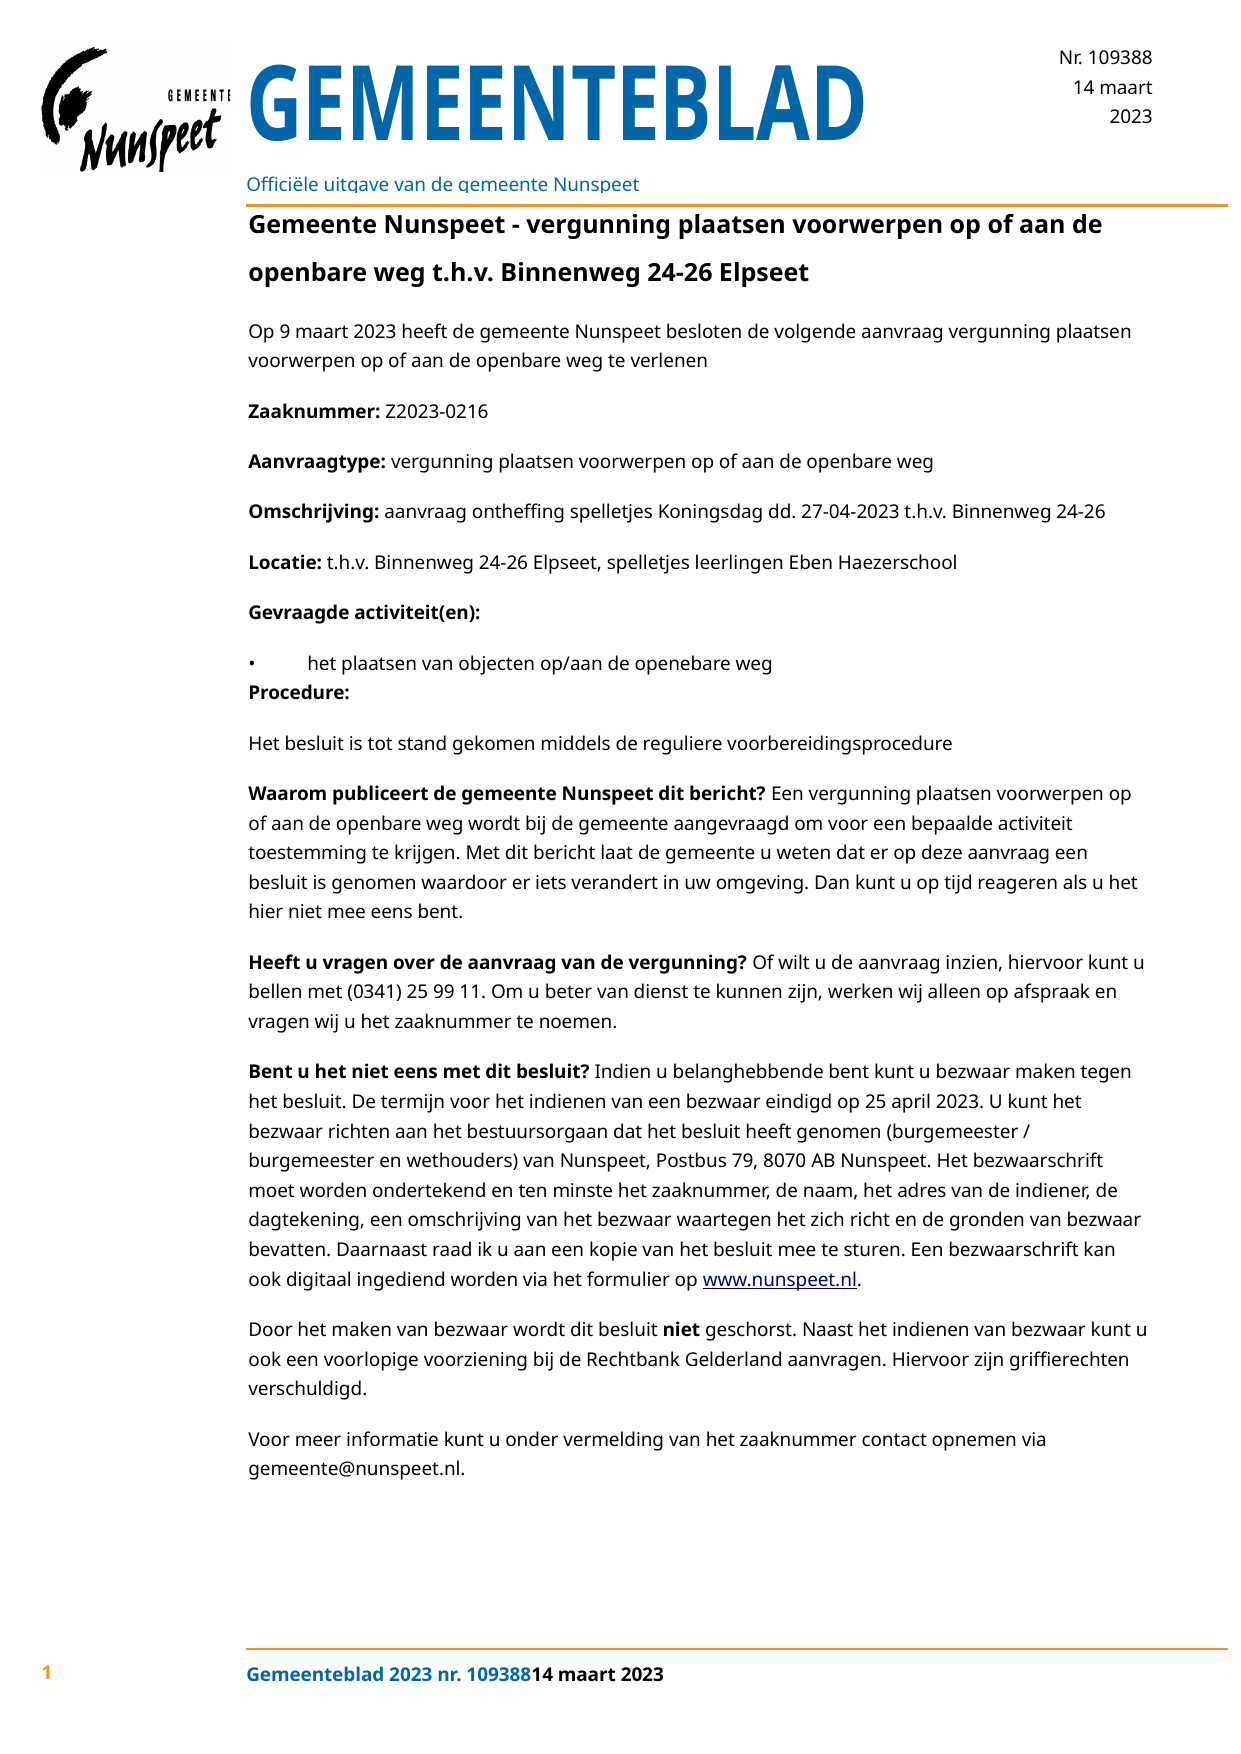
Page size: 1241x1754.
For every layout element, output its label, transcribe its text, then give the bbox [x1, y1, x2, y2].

text Waarom publiceert de gemeente Nunspeet dit bericht? Een vergunning plaatsen voorwerpen op of aan de openbare weg wordt bij de gemeente aangevraagd om voor een bepaalde activiteit toestemming te krijgen. Met dit bericht laat de gemeente u weten dat er op deze aanvraag een besluit is genomen waardoor er iets verandert in uw omgeving. Dan kunt u op tijd reageren als u het hier niet mee eens bent. [248, 780, 1152, 924]
text Op 9 maart 2023 heeft de gemeente Nunspeet besloten de volgende aanvraag vergunning plaatsen voorwerpen op of aan de openbare weg te verlenen [248, 318, 1152, 373]
text Gemeente Nunspeet - vergunning plaatsen voorwerpen op of aan de openbare weg t.h.v. Binnenweg 24-26 Elpseet [248, 207, 1152, 288]
text Aanvraagtype: vergunning plaatsen voorwerpen op of aan de openbare weg [248, 448, 1152, 474]
text Het besluit is tot stand gekomen middels de reguliere voorbereidingsprocedure [248, 730, 1152, 756]
text Zaaknummer: Z2023-0216 [248, 398, 1152, 424]
text Door het maken van bezwaar wordt dit besluit niet geschorst. Naast het indienen van bezwaar kunt u ook een voorlopige voorziening bij de Rechtbank Gelderland aanvragen. Hiervoor zijn griffierechten verschuldigd. [248, 1316, 1152, 1401]
text Locatie: t.h.v. Binnenweg 24-26 Elpseet, spelletjes leerlingen Eben Haezerschool [248, 549, 1152, 575]
text Heeft u vragen over de aanvraag van de vergunning? Of wilt u de aanvraag inzien, hiervoor kunt u bellen met (0341) 25 99 11. Om u beter van dienst te kunnen zijn, werken wij alleen op afspraak en vragen wij u het zaaknummer te noemen. [248, 949, 1152, 1034]
text Bent u het niet eens met dit besluit? Indien u belanghebbende bent kunt u bezwaar maken tegen het besluit. De termijn voor het indienen van een bezwaar eindigd op 25 april 2023. U kunt het bezwaar richten aan het bestuursorgaan dat het besluit heeft genomen (burgemeester / burgemeester en wethouders) van Nunspeet, Postbus 79, 8070 AB Nunspeet. Het bezwaarschrift moet worden ondertekend en ten minste het zaaknummer, de naam, het adres van de indiener, de dagtekening, een omschrijving van het bezwaar waartegen het zich richt en de gronden van bezwaar bevatten. Daarnaast raad ik u aan een kopie van het besluit mee te sturen. Een bezwaarschrift kan ook digitaal ingediend worden via het formulier op www.nunspeet.nl. [248, 1059, 1152, 1292]
text Procedure: [248, 679, 1152, 705]
text Omschrijving: aanvraag ontheffing spelletjes Koningsdag dd. 27-04-2023 t.h.v. Binnenweg 24-26 [248, 499, 1152, 524]
picture [41, 47, 231, 172]
text Gevraagde activiteit(en): [248, 599, 1152, 625]
list het plaatsen van objecten op/aan de openebare weg [248, 650, 1152, 676]
text Voor meer informatie kunt u onder vermelding van het zaaknummer contact opnemen via gemeente@nunspeet.nl. [248, 1426, 1152, 1481]
